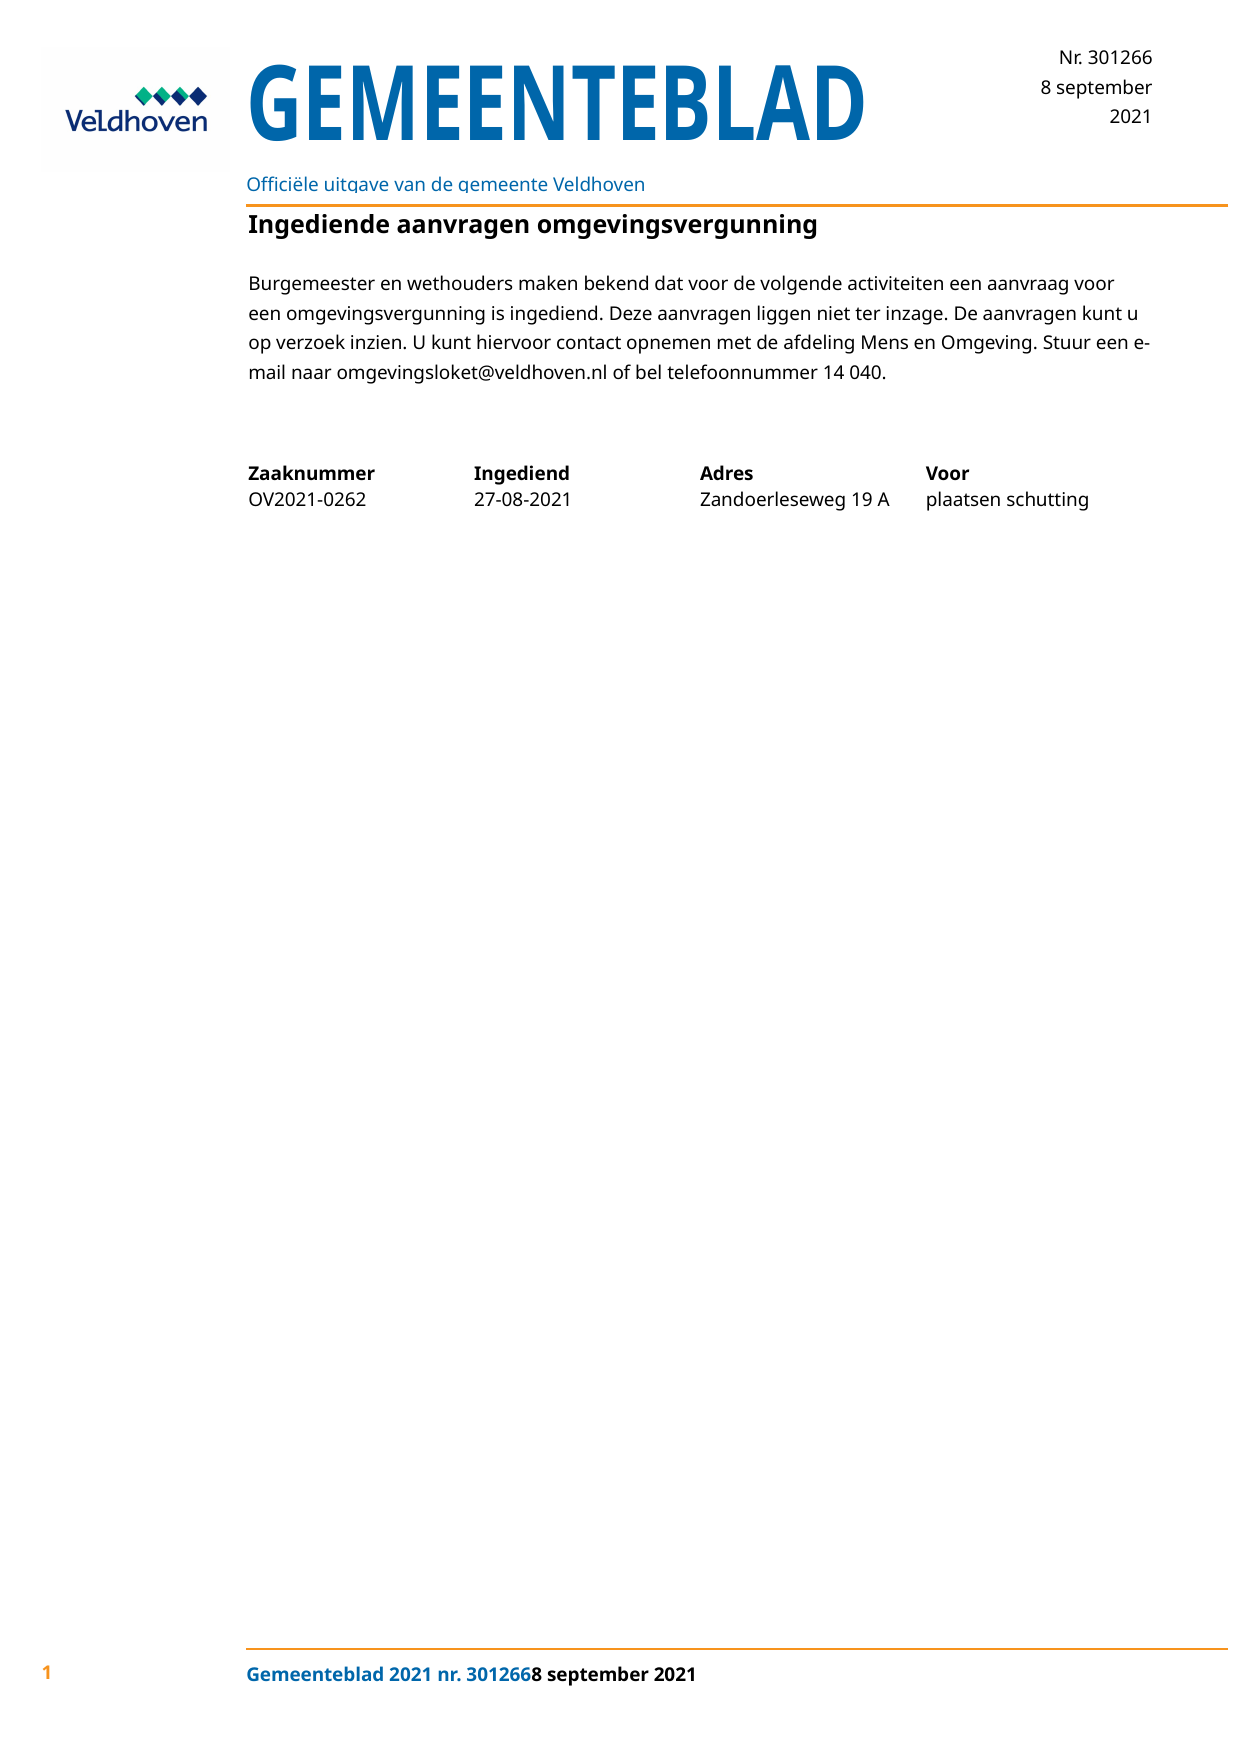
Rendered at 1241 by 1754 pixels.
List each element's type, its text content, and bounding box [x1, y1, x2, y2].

table_header Voor [926, 460, 1152, 486]
table_header Adres [700, 460, 926, 486]
table_cell plaatsen schutting [926, 486, 1152, 511]
table_header Ingediend [474, 460, 700, 486]
table_cell Zandoerleseweg 19 A [700, 486, 926, 511]
text Burgemeester en wethouders maken bekend dat voor de volgende activiteiten een aanvraag voor een omgevingsvergunning is ingediend. Deze aanvragen liggen niet ter inzage. De aanvragen kunt u op verzoek inzien. U kunt hiervoor contact opnemen met de afdeling Mens en Omgeving. Stuur een e-mail naar omgevingsloket@veldhoven.nl of bel telefoonnummer 14 040. [248, 270, 1152, 385]
table_cell 27-08-2021 [474, 486, 700, 511]
picture [41, 47, 231, 172]
table_header Zaaknummer [248, 460, 474, 486]
table_cell OV2021-0262 [248, 486, 474, 511]
text Ingediende aanvragen omgevingsvergunning [248, 207, 1152, 241]
